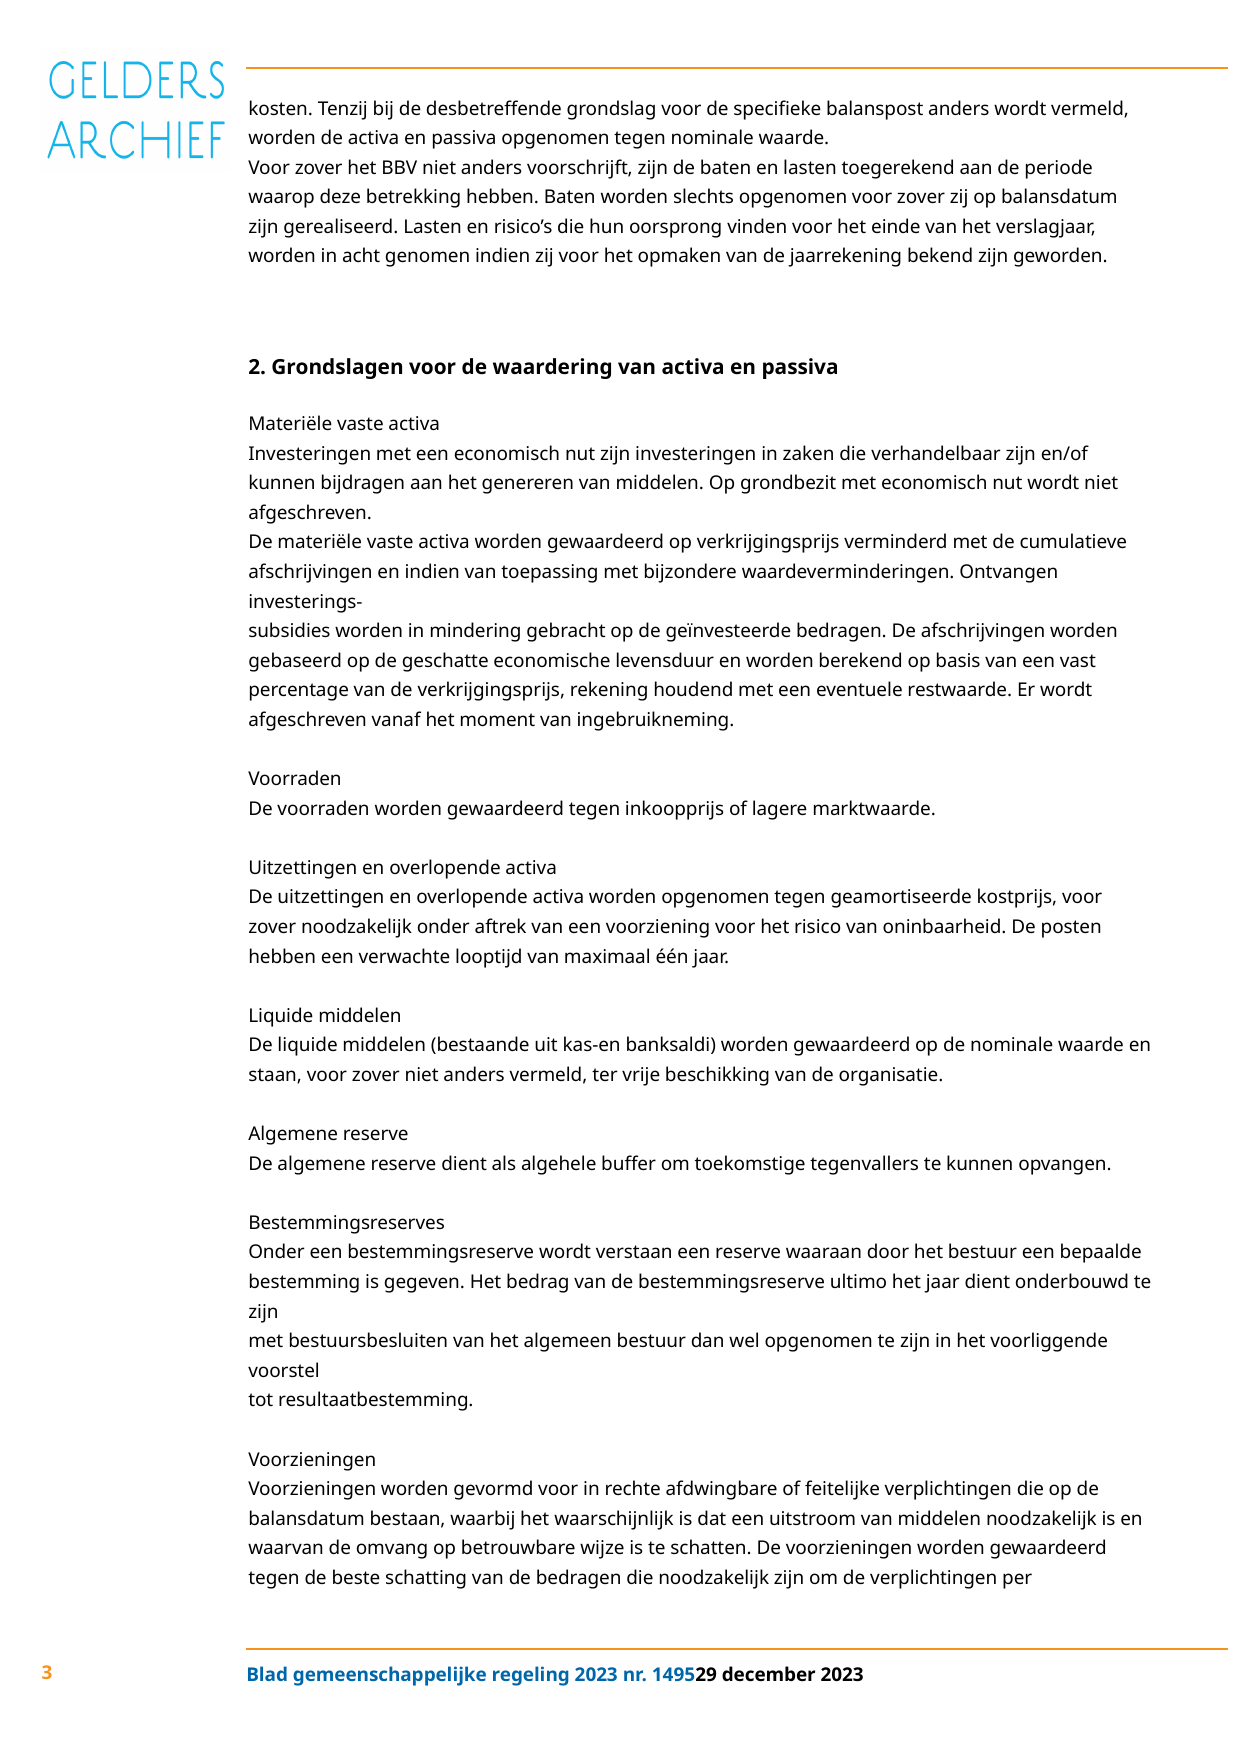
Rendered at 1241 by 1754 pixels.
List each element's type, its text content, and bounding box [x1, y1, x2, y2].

picture [41, 47, 231, 172]
text tegen de beste schatting van de bedragen die noodzakelijk zijn om de verplichtingen per [248, 1564, 1152, 1590]
text Voorraden [248, 765, 1152, 791]
text Algemene reserve [248, 1120, 1152, 1146]
text subsidies worden in mindering gebracht op de geïnvesteerde bedragen. De afschrijvingen worden gebaseerd op de geschatte economische levensduur en worden berekend op basis van een vast percentage van de verkrijgingsprijs, rekening houdend met een eventuele restwaarde. Er wordt afgeschreven vanaf het moment van ingebruikneming. [248, 617, 1152, 732]
text kosten. Tenzij bij de desbetreffende grondslag voor de specifieke balanspost anders wordt vermeld, worden de activa en passiva opgenomen tegen nominale waarde. [248, 95, 1152, 150]
text bestemming is gegeven. Het bedrag van de bestemmingsreserve ultimo het jaar dient onderbouwd te zijn [248, 1268, 1152, 1323]
text Voor zover het BBV niet anders voorschrijft, zijn de baten en lasten toegerekend aan de periode waarop deze betrekking hebben. Baten worden slechts opgenomen voor zover zij op balansdatum zijn gerealiseerd. Lasten en risico’s die hun oorsprong vinden voor het einde van het verslagjaar, worden in acht genomen indien zij voor het opmaken van de jaarrekening bekend zijn geworden. [248, 154, 1152, 268]
text De uitzettingen en overlopende activa worden opgenomen tegen geamortiseerde kostprijs, voor zover noodzakelijk onder aftrek van een voorziening voor het risico van oninbaarheid. De posten hebben een verwachte looptijd van maximaal één jaar. [248, 884, 1152, 968]
text Bestemmingsreserves [248, 1209, 1152, 1235]
text Liquide middelen [248, 1002, 1152, 1028]
text Voorzieningen [248, 1446, 1152, 1471]
text De materiële vaste activa worden gewaardeerd op verkrijgingsprijs verminderd met de cumulatieve afschrijvingen en indien van toepassing met bijzondere waardeverminderingen. Ontvangen investerings- [248, 529, 1152, 613]
text Materiële vaste activa [248, 410, 1152, 436]
text Voorzieningen worden gevormd voor in rechte afdwingbare of feitelijke verplichtingen die op de [248, 1475, 1152, 1501]
text balansdatum bestaan, waarbij het waarschijnlijk is dat een uitstroom van middelen noodzakelijk is en [248, 1505, 1152, 1531]
text tot resultaatbestemming. [248, 1387, 1152, 1412]
text waarvan de omvang op betrouwbare wijze is te schatten. De voorzieningen worden gewaardeerd [248, 1534, 1152, 1560]
text Investeringen met een economisch nut zijn investeringen in zaken die verhandelbaar zijn en/of kunnen bijdragen aan het genereren van middelen. Op grondbezit met economisch nut wordt niet afgeschreven. [248, 440, 1152, 525]
text 2. Grondslagen voor de waardering van activa en passiva [248, 352, 1152, 381]
text Uitzettingen en overlopende activa [248, 854, 1152, 880]
text De liquide middelen (bestaande uit kas-en banksaldi) worden gewaardeerd op de nominale waarde en staan, voor zover niet anders vermeld, ter vrije beschikking van de organisatie. [248, 1032, 1152, 1087]
text De voorraden worden gewaardeerd tegen inkoopprijs of lagere marktwaarde. [248, 795, 1152, 821]
text met bestuursbesluiten van het algemeen bestuur dan wel opgenomen te zijn in het voorliggende voorstel [248, 1327, 1152, 1383]
text Onder een bestemmingsreserve wordt verstaan een reserve waaraan door het bestuur een bepaalde [248, 1239, 1152, 1264]
text De algemene reserve dient als algehele buffer om toekomstige tegenvallers te kunnen opvangen. [248, 1150, 1152, 1176]
